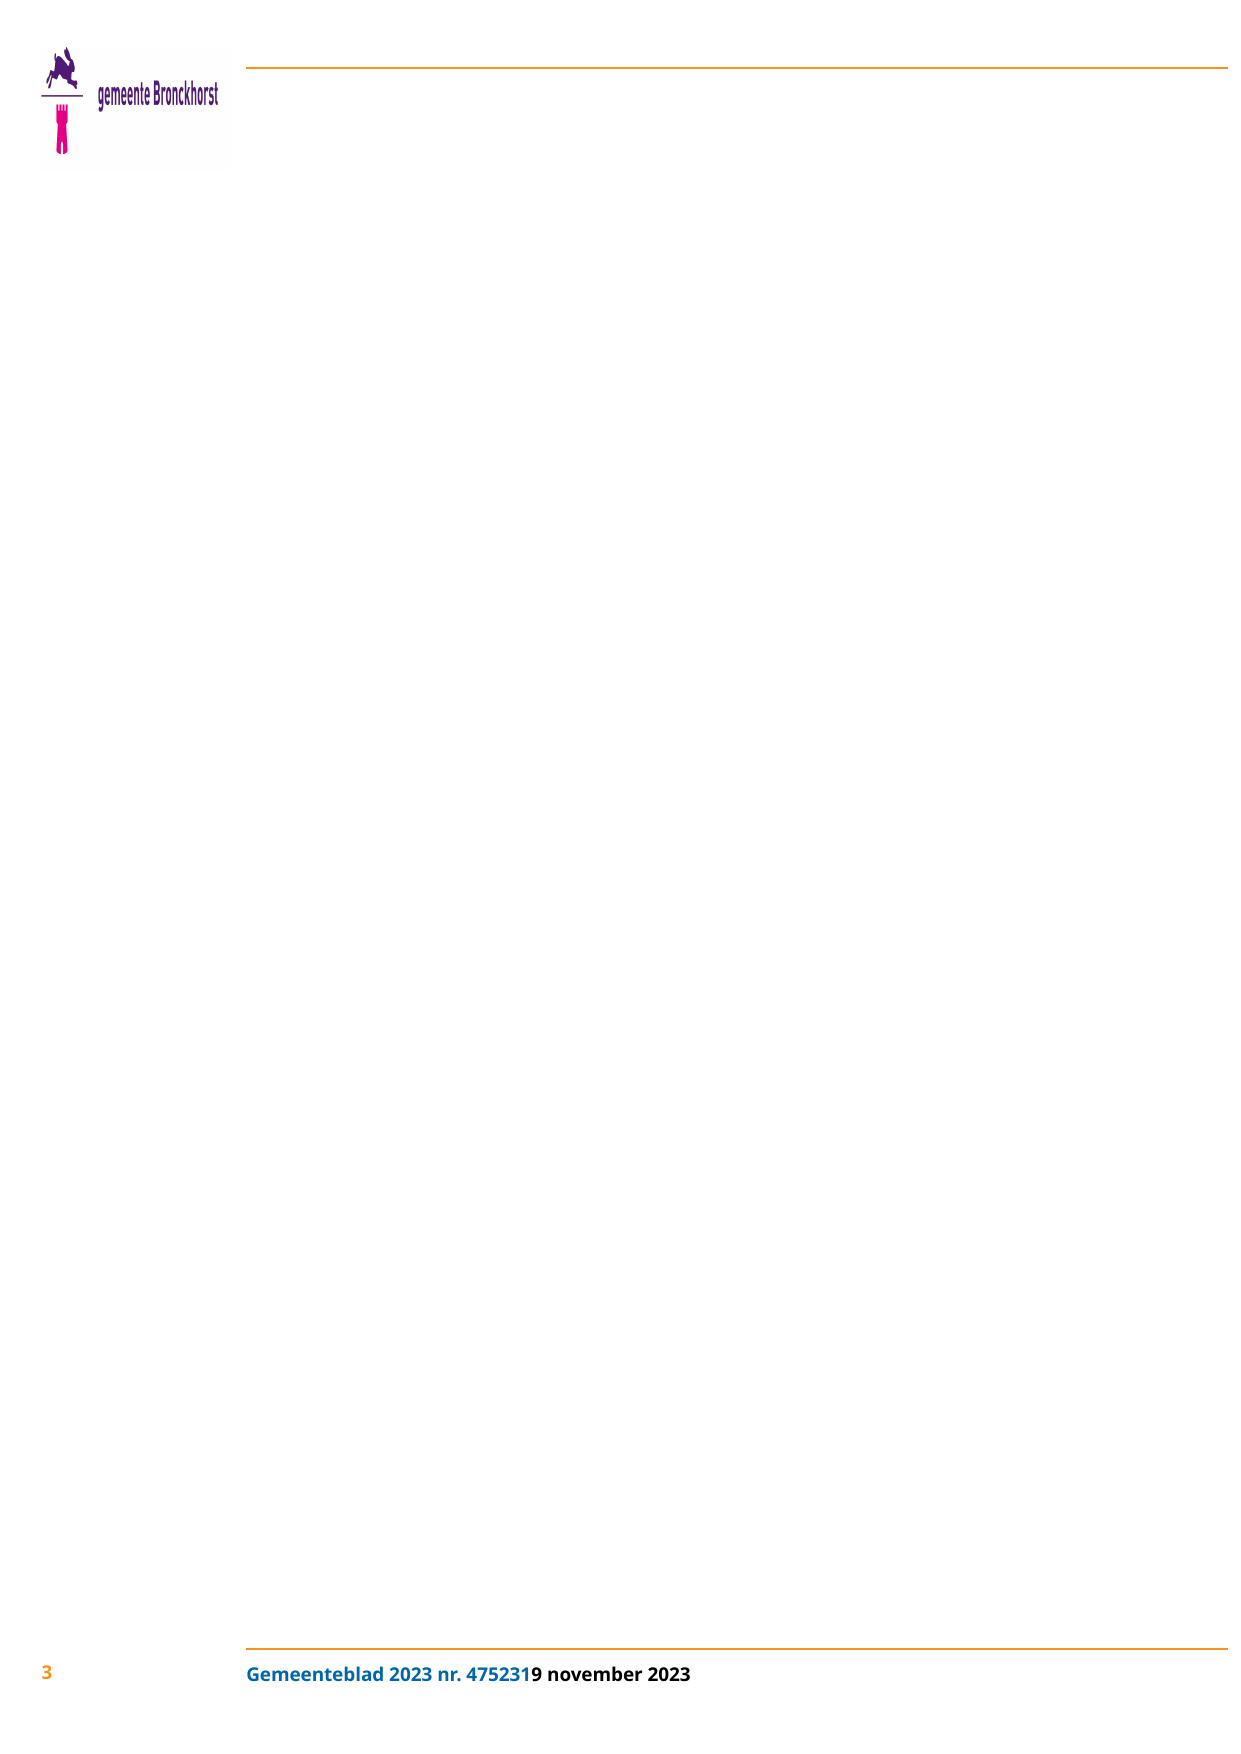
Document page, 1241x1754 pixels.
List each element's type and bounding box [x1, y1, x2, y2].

picture [41, 47, 231, 172]
